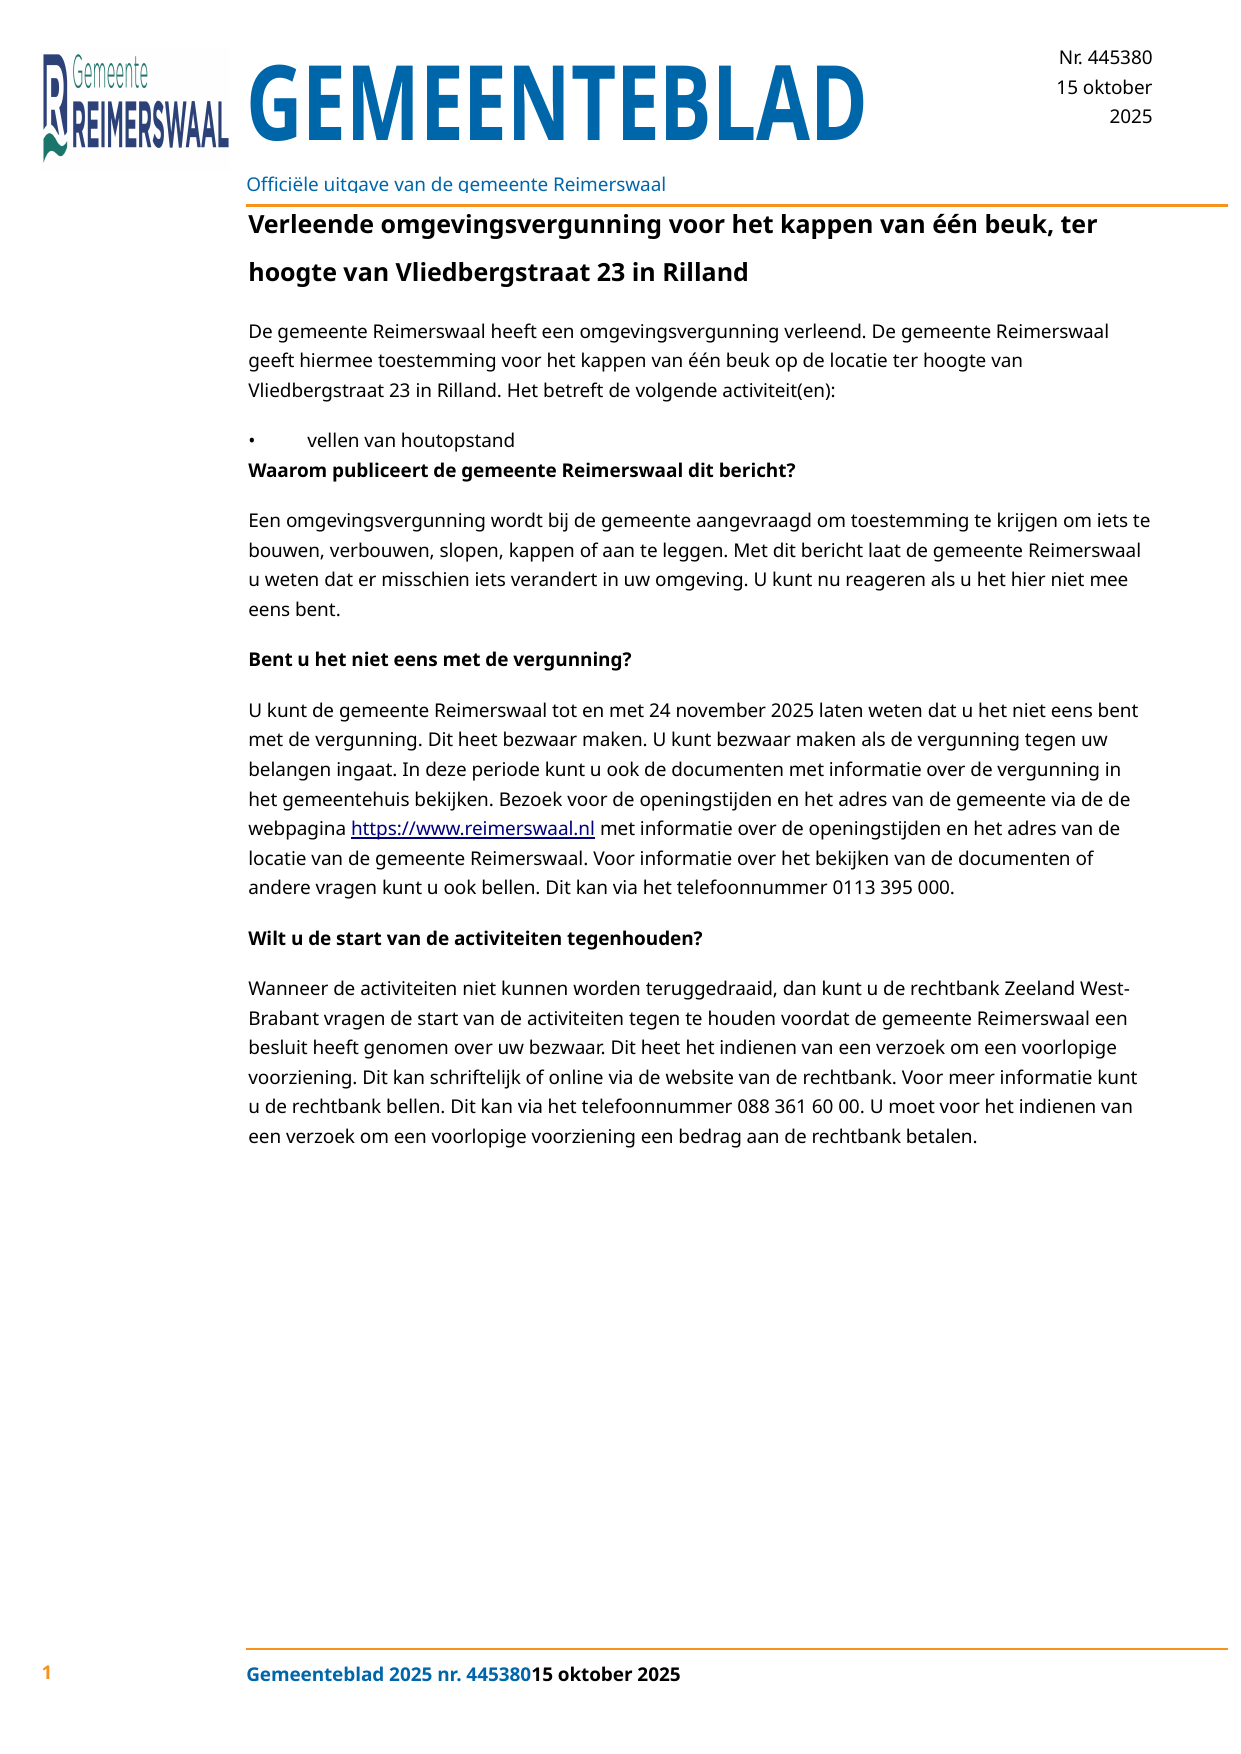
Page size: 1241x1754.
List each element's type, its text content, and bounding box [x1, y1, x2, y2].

text Waarom publiceert de gemeente Reimerswaal dit bericht? [248, 457, 1152, 483]
text Wanneer de activiteiten niet kunnen worden teruggedraaid, dan kunt u de rechtbank Zeeland West-Brabant vragen de start van de activiteiten tegen te houden voordat de gemeente Reimerswaal een besluit heeft genomen over uw bezwaar. Dit heet het indienen van een verzoek om een voorlopige voorziening. Dit kan schriftelijk of online via de website van de rechtbank. Voor meer informatie kunt u de rechtbank bellen. Dit kan via het telefoonnummer 088 361 60 00. U moet voor het indienen van een verzoek om een voorlopige voorziening een bedrag aan de rechtbank betalen. [248, 975, 1152, 1149]
text U kunt de gemeente Reimerswaal tot en met 24 november 2025 laten weten dat u het niet eens bent met de vergunning. Dit heet bezwaar maken. U kunt bezwaar maken als de vergunning tegen uw belangen ingaat. In deze periode kunt u ook de documenten met informatie over de vergunning in het gemeentehuis bekijken. Bezoek voor de openingstijden en het adres van de gemeente via de de webpagina https://www.reimerswaal.nl met informatie over de openingstijden en het adres van de locatie van de gemeente Reimerswaal. Voor informatie over het bekijken van de documenten of andere vragen kunt u ook bellen. Dit kan via het telefoonnummer 0113 395 000. [248, 697, 1152, 900]
picture [41, 47, 231, 172]
text Wilt u de start van de activiteiten tegenhouden? [248, 925, 1152, 951]
text Verleende omgevingsvergunning voor het kappen van één beuk, ter hoogte van Vliedbergstraat 23 in Rilland [248, 207, 1152, 288]
text Bent u het niet eens met de vergunning? [248, 647, 1152, 672]
text De gemeente Reimerswaal heeft een omgevingsvergunning verleend. De gemeente Reimerswaal geeft hiermee toestemming voor het kappen van één beuk op de locatie ter hoogte van Vliedbergstraat 23 in Rilland. Het betreft de volgende activiteit(en): [248, 318, 1152, 403]
text Een omgevingsvergunning wordt bij de gemeente aangevraagd om toestemming te krijgen om iets te bouwen, verbouwen, slopen, kappen of aan te leggen. Met dit bericht laat de gemeente Reimerswaal u weten dat er misschien iets verandert in uw omgeving. U kunt nu reageren als u het hier niet mee eens bent. [248, 507, 1152, 622]
list vellen van houtopstand [248, 427, 1152, 453]
